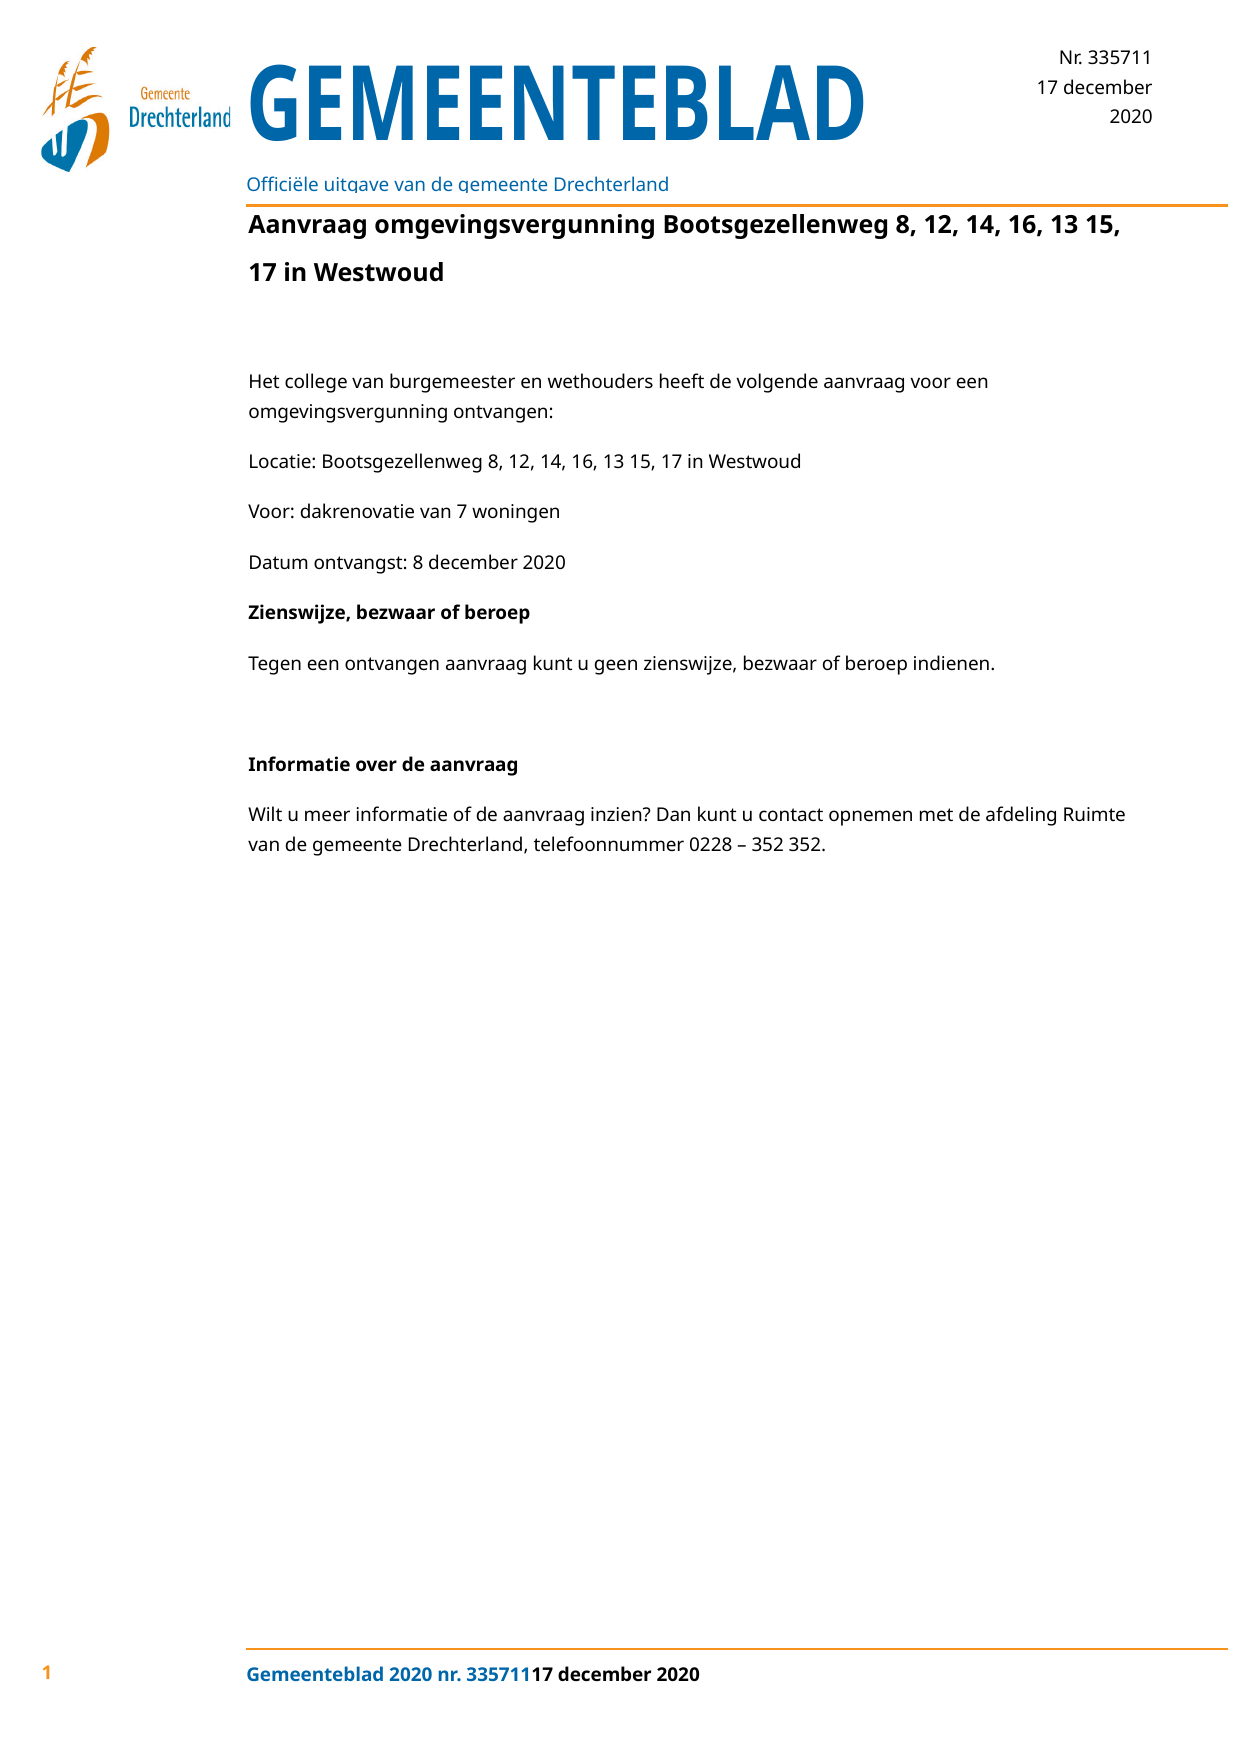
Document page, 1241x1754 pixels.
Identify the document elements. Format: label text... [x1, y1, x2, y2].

picture [41, 47, 231, 172]
text Aanvraag omgevingsvergunning Bootsgezellenweg 8, 12, 14, 16, 13 15, 17 in Westwoud [248, 207, 1152, 288]
text Wilt u meer informatie of de aanvraag inzien? Dan kunt u contact opnemen met de afdeling Ruimte van de gemeente Drechterland, telefoonnummer 0228 – 352 352. [248, 801, 1152, 857]
text Locatie: Bootsgezellenweg 8, 12, 14, 16, 13 15, 17 in Westwoud [248, 448, 1152, 474]
picture [41, 158, 64, 172]
text Datum ontvangst: 8 december 2020 [248, 549, 1152, 575]
text Informatie over de aanvraag [248, 751, 1152, 777]
text Voor: dakrenovatie van 7 woningen [248, 499, 1152, 524]
picture [226, 115, 231, 124]
text Tegen een ontvangen aanvraag kunt u geen zienswijze, bezwaar of beroep indienen. [248, 650, 1152, 676]
text Zienswijze, bezwaar of beroep [248, 599, 1152, 625]
text Het college van burgemeester en wethouders heeft de volgende aanvraag voor een omgevingsvergunning ontvangen: [248, 368, 1152, 424]
